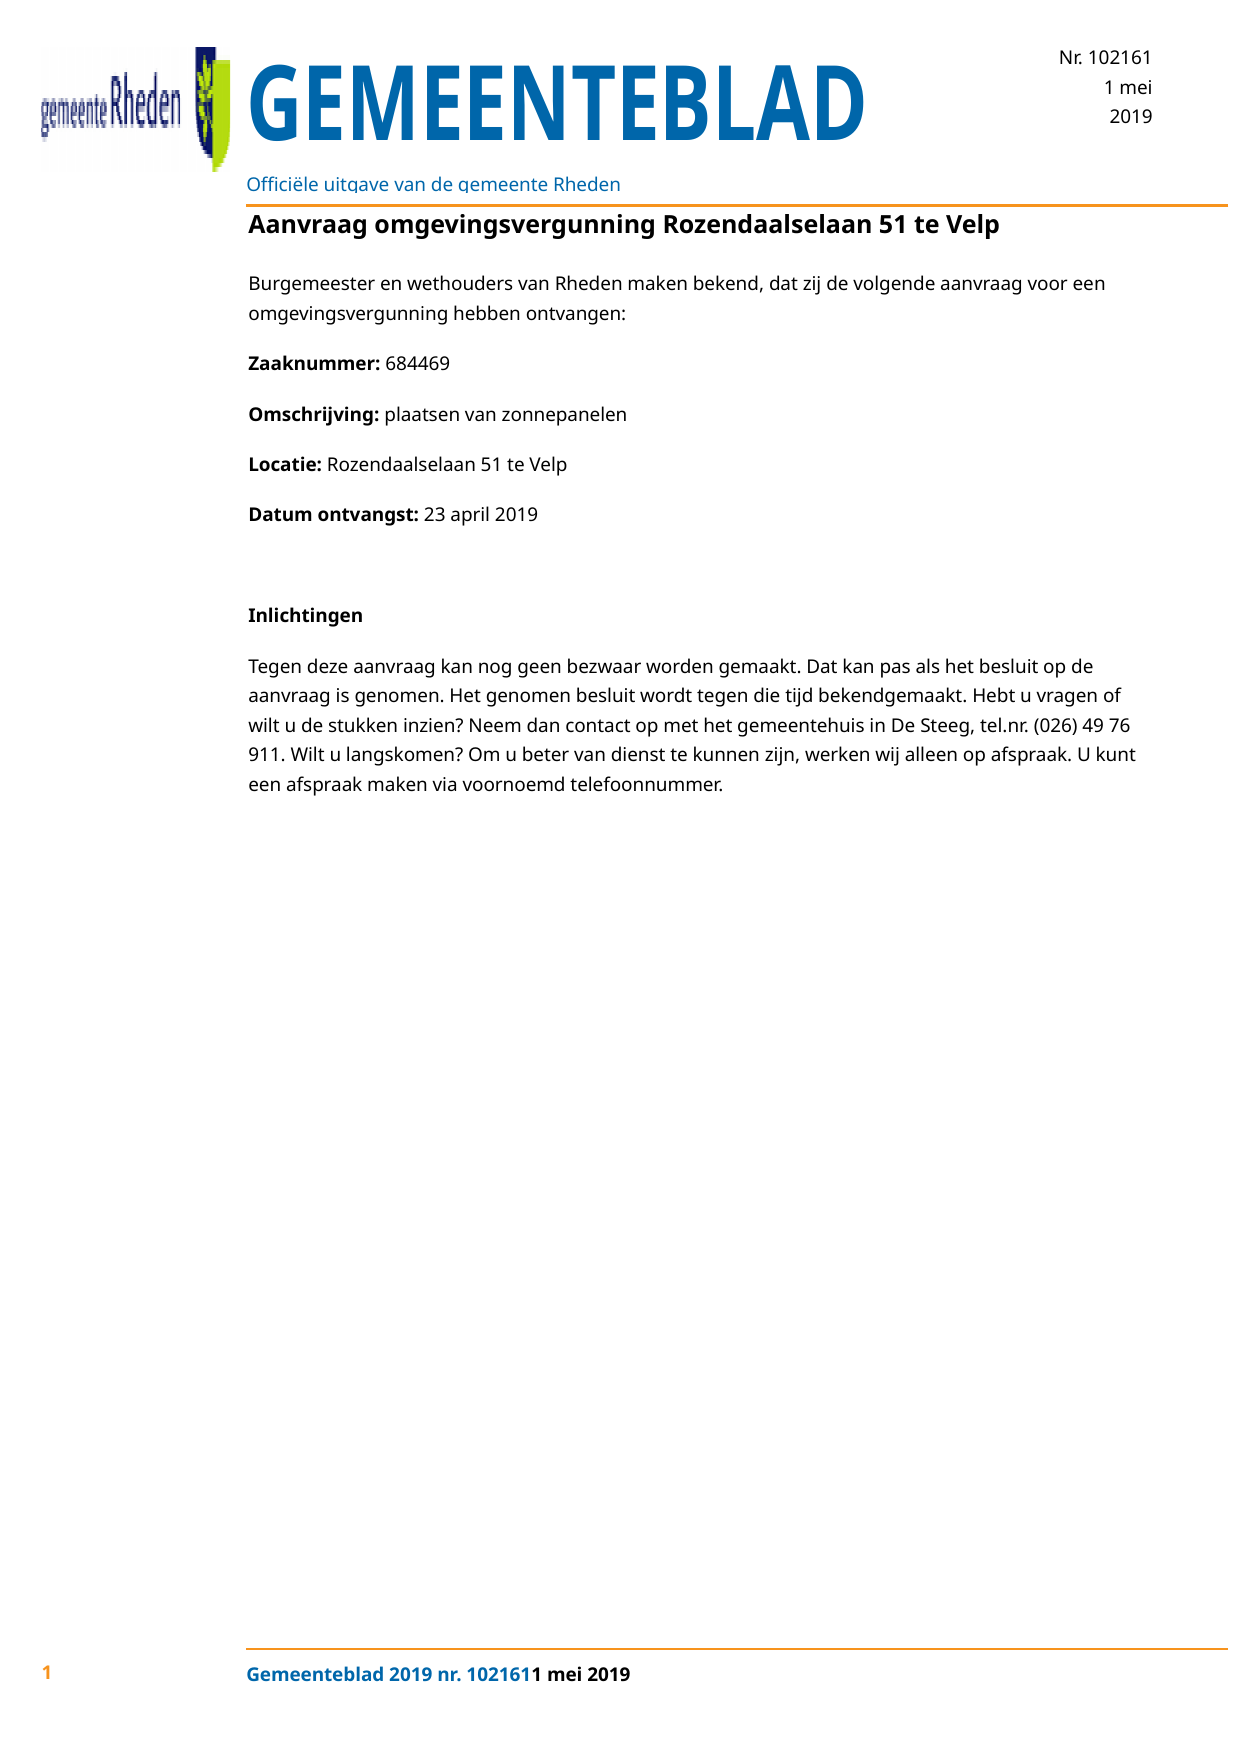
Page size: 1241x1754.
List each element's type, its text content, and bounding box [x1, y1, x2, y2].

text Tegen deze aanvraag kan nog geen bezwaar worden gemaakt. Dat kan pas als het besluit op de aanvraag is genomen. Het genomen besluit wordt tegen die tijd bekendgemaakt. Hebt u vragen of wilt u de stukken inzien? Neem dan contact op met het gemeentehuis in De Steeg, tel.nr. (026) 49 76 911. Wilt u langskomen? Om u beter van dienst te kunnen zijn, werken wij alleen op afspraak. U kunt een afspraak maken via voornoemd telefoonnummer. [248, 653, 1152, 797]
text Burgemeester en wethouders van Rheden maken bekend, dat zij de volgende aanvraag voor een omgevingsvergunning hebben ontvangen: [248, 270, 1152, 326]
text Zaaknummer: 684469 [248, 350, 1152, 376]
text Datum ontvangst: 23 april 2019 [248, 502, 1152, 527]
text Aanvraag omgevingsvergunning Rozendaalselaan 51 te Velp [248, 207, 1152, 241]
text Locatie: Rozendaalselaan 51 te Velp [248, 451, 1152, 477]
text Omschrijving: plaatsen van zonnepanelen [248, 401, 1152, 426]
text Inlichtingen [248, 602, 1152, 628]
picture [41, 47, 231, 172]
